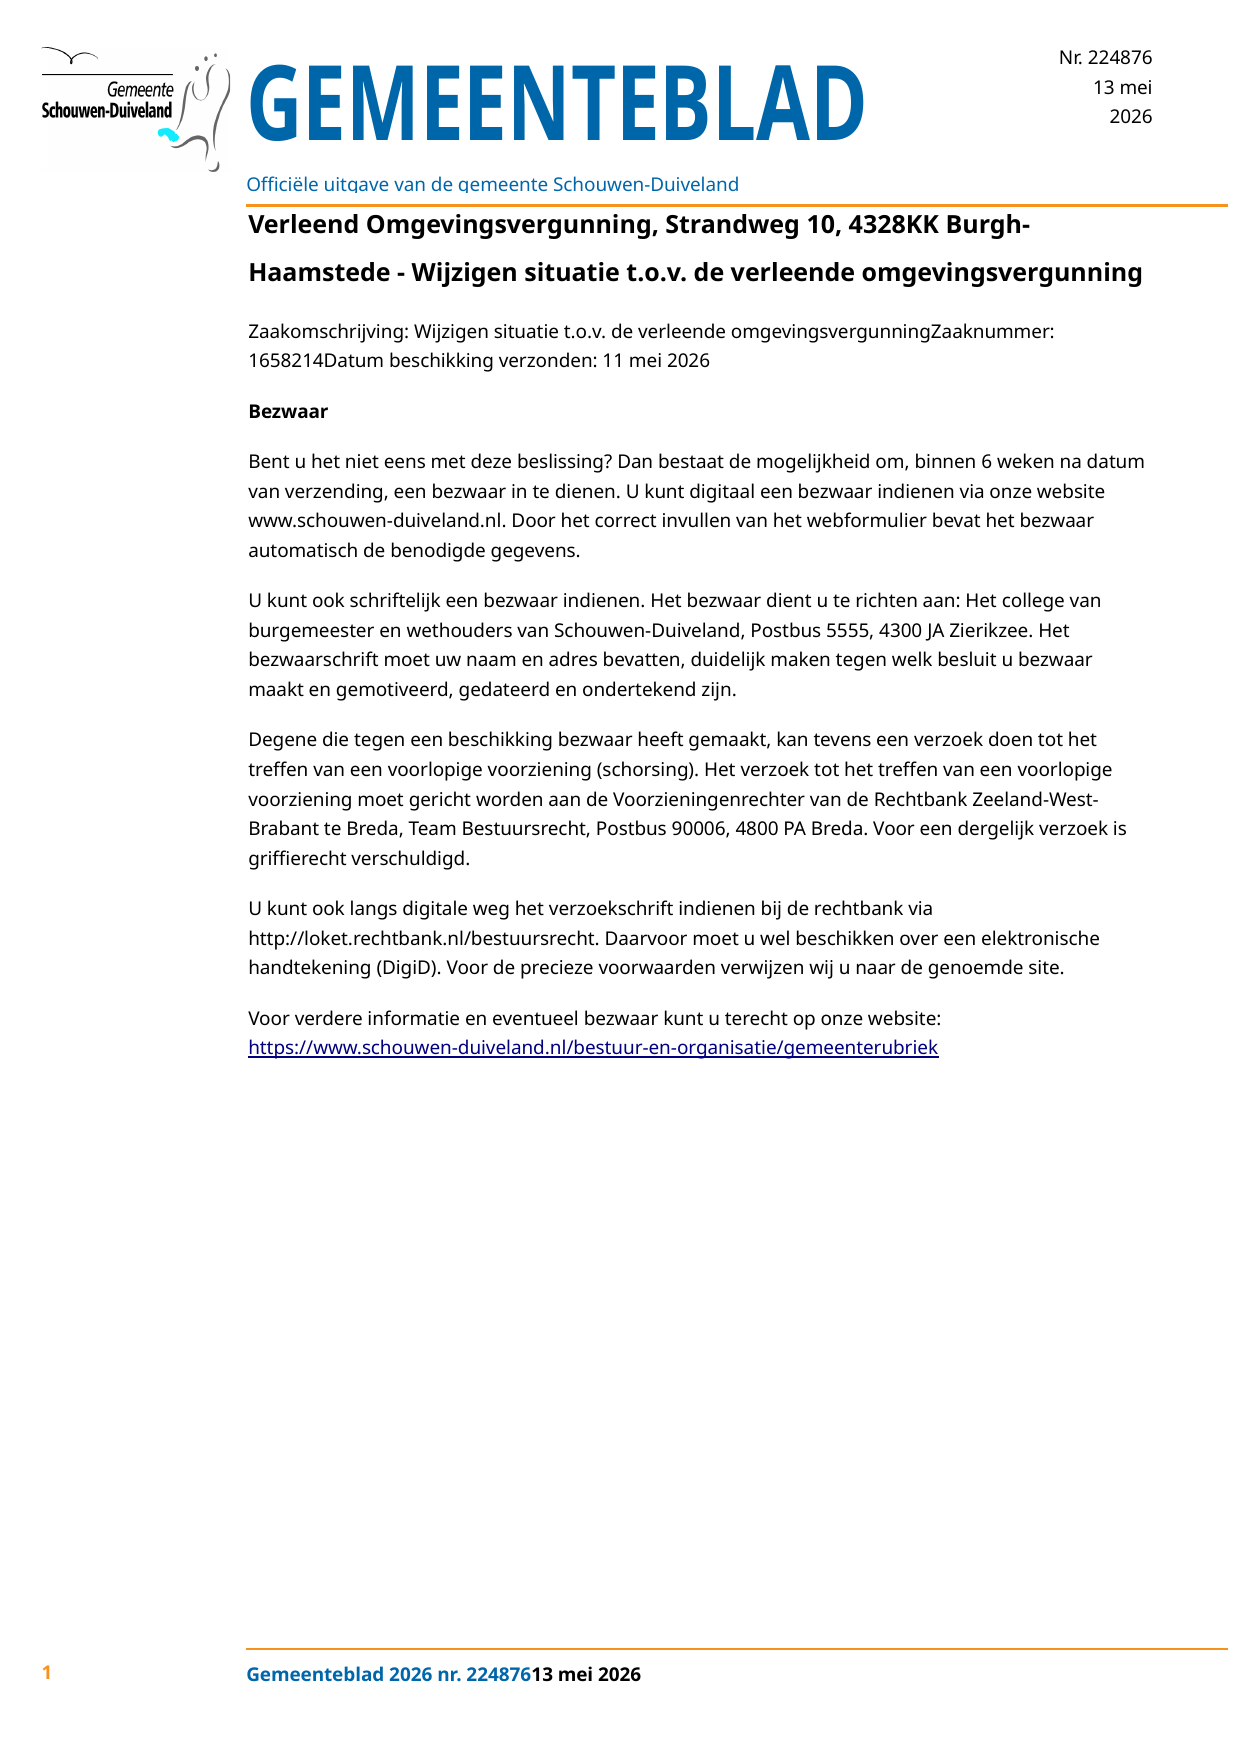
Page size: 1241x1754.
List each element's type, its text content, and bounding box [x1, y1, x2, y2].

text U kunt ook schriftelijk een bezwaar indienen. Het bezwaar dient u te richten aan: Het college van burgemeester en wethouders van Schouwen-Duiveland, Postbus 5555, 4300 JA Zierikzee. Het bezwaarschrift moet uw naam en adres bevatten, duidelijk maken tegen welk besluit u bezwaar maakt en gemotiveerd, gedateerd en ondertekend zijn. [248, 587, 1152, 702]
text U kunt ook langs digitale weg het verzoekschrift indienen bij de rechtbank via http://loket.rechtbank.nl/bestuursrecht. Daarvoor moet u wel beschikken over een elektronische handtekening (DigiD). Voor de precieze voorwaarden verwijzen wij u naar de genoemde site. [248, 895, 1152, 980]
picture [41, 47, 231, 172]
text Degene die tegen een beschikking bezwaar heeft gemaakt, kan tevens een verzoek doen tot het treffen van een voorlopige voorziening (schorsing). Het verzoek tot het treffen van een voorlopige voorziening moet gericht worden aan de Voorzieningenrechter van de Rechtbank Zeeland-West-Brabant te Breda, Team Bestuursrecht, Postbus 90006, 4800 PA Breda. Voor een dergelijk verzoek is griffierecht verschuldigd. [248, 727, 1152, 871]
text Bezwaar [248, 398, 1152, 424]
text Bent u het niet eens met deze beslissing? Dan bestaat de mogelijkheid om, binnen 6 weken na datum van verzending, een bezwaar in te dienen. U kunt digitaal een bezwaar indienen via onze website www.schouwen-duiveland.nl. Door het correct invullen van het webformulier bevat het bezwaar automatisch de benodigde gegevens. [248, 448, 1152, 563]
text Zaakomschrijving: Wijzigen situatie t.o.v. de verleende omgevingsvergunningZaaknummer: 1658214Datum beschikking verzonden: 11 mei 2026 [248, 318, 1152, 373]
text Verleend Omgevingsvergunning, Strandweg 10, 4328KK Burgh-Haamstede - Wijzigen situatie t.o.v. de verleende omgevingsvergunning [248, 207, 1152, 288]
text Voor verdere informatie en eventueel bezwaar kunt u terecht op onze website: https://www.schouwen-duiveland.nl/bestuur-en-organisatie/gemeenterubriek [248, 1005, 1152, 1060]
